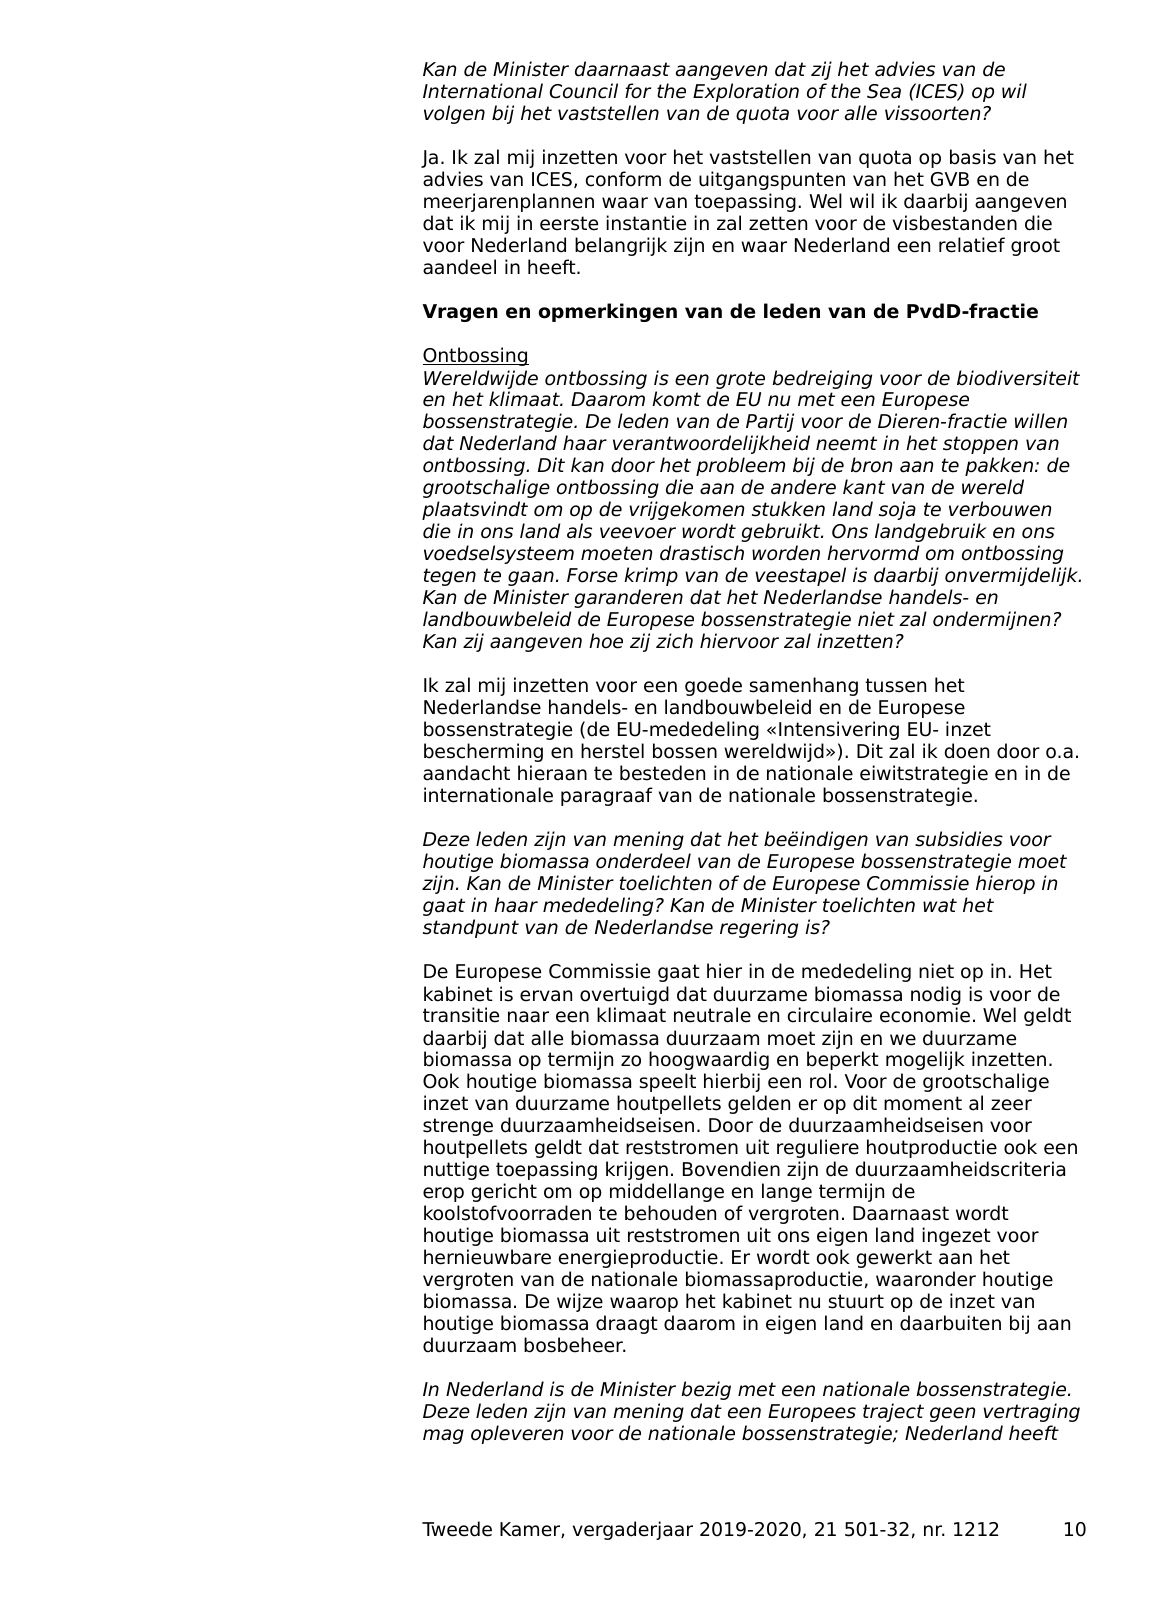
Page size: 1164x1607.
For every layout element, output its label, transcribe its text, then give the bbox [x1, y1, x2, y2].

text Wereldwijde ontbossing is een grote bedreiging voor de biodiversiteit en het klimaat. Daarom komt de EU nu met een Europese bossenstrategie. De leden van de Partij voor de Dieren-fractie willen dat Nederland haar verantwoordelijkheid neemt in het stoppen van ontbossing. Dit kan door het probleem bij de bron aan te pakken: de grootschalige ontbossing die aan de andere kant van de wereld plaatsvindt om op de vrijgekomen stukken land soja te verbouwen die in ons land als veevoer wordt gebruikt. Ons landgebruik en ons voedselsysteem moeten drastisch worden hervormd om ontbossing tegen te gaan. Forse krimp van de veestapel is daarbij onvermijdelijk. Kan de Minister garanderen dat het Nederlandse handels- en landbouwbeleid de Europese bossenstrategie niet zal ondermijnen? Kan zij aangeven hoe zij zich hiervoor zal inzetten? [422, 367, 1087, 653]
text Ik zal mij inzetten voor een goede samenhang tussen het Nederlandse handels- en landbouwbeleid en de Europese bossenstrategie (de EU-mededeling «Intensivering EU- inzet bescherming en herstel bossen wereldwijd»). Dit zal ik doen door o.a. aandacht hieraan te besteden in de nationale eiwitstrategie en in de internationale paragraaf van de nationale bossenstrategie. [422, 675, 1087, 807]
text Deze leden zijn van mening dat het beëindigen van subsidies voor houtige biomassa onderdeel van de Europese bossenstrategie moet zijn. Kan de Minister toelichten of de Europese Commissie hierop in gaat in haar mededeling? Kan de Minister toelichten wat het standpunt van de Nederlandse regering is? [422, 829, 1087, 939]
text Ontbossing [422, 345, 1087, 367]
subtitle Vragen en opmerkingen van de leden van de PvdD-fractie [422, 301, 1087, 323]
text Ja. Ik zal mij inzetten voor het vaststellen van quota op basis van het advies van ICES, conform de uitgangspunten van het GVB en de meerjarenplannen waar van toepassing. Wel wil ik daarbij aangeven dat ik mij in eerste instantie in zal zetten voor de visbestanden die voor Nederland belangrijk zijn en waar Nederland een relatief groot aandeel in heeft. [422, 147, 1087, 279]
text De Europese Commissie gaat hier in de mededeling niet op in. Het kabinet is ervan overtuigd dat duurzame biomassa nodig is voor de transitie naar een klimaat neutrale en circulaire economie. Wel geldt daarbij dat alle biomassa duurzaam moet zijn en we duurzame biomassa op termijn zo hoogwaardig en beperkt mogelijk inzetten. Ook houtige biomassa speelt hierbij een rol. Voor de grootschalige inzet van duurzame houtpellets gelden er op dit moment al zeer strenge duurzaamheidseisen. Door de duurzaamheidseisen voor houtpellets geldt dat reststromen uit reguliere houtproductie ook een nuttige toepassing krijgen. Bovendien zijn de duurzaamheidscriteria erop gericht om op middellange en lange termijn de koolstofvoorraden te behouden of vergroten. Daarnaast wordt houtige biomassa uit reststromen uit ons eigen land ingezet voor hernieuwbare energieproductie. Er wordt ook gewerkt aan het vergroten van de nationale biomassaproductie, waaronder houtige biomassa. De wijze waarop het kabinet nu stuurt op de inzet van houtige biomassa draagt daarom in eigen land en daarbuiten bij aan duurzaam bosbeheer. [422, 961, 1087, 1357]
text Kan de Minister daarnaast aangeven dat zij het advies van de International Council for the Exploration of the Sea (ICES) op wil volgen bij het vaststellen van de quota voor alle vissoorten? [422, 59, 1087, 125]
text In Nederland is de Minister bezig met een nationale bossenstrategie. Deze leden zijn van mening dat een Europees traject geen vertraging mag opleveren voor de nationale bossenstrategie; Nederland heeft [422, 1379, 1087, 1445]
